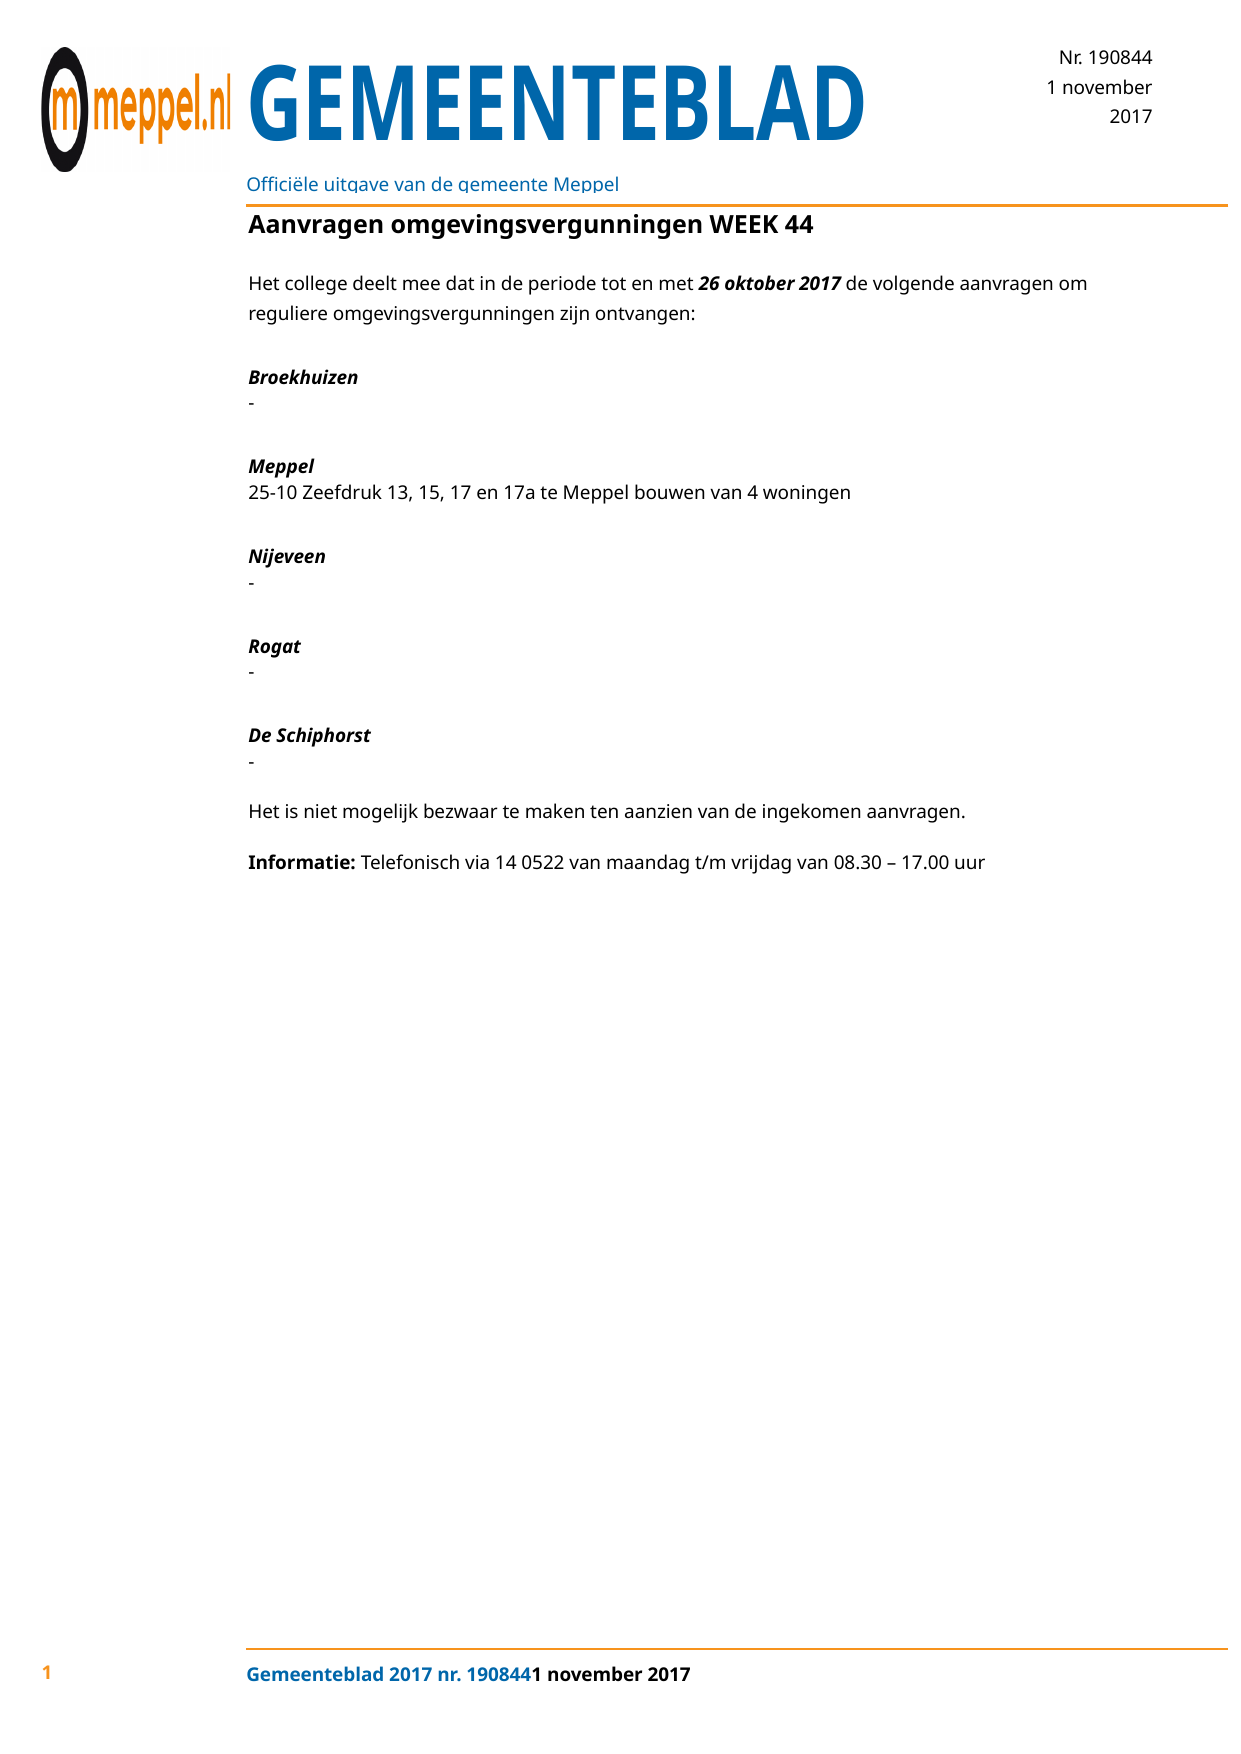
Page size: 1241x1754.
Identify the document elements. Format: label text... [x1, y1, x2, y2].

text De Schiphorst [248, 723, 1152, 748]
text - [248, 659, 1152, 684]
text - [248, 748, 1152, 774]
text Het is niet mogelijk bezwaar te maken ten aanzien van de ingekomen aanvragen. [248, 799, 1152, 824]
text - [248, 569, 1152, 595]
text Informatie: Telefonisch via 14 0522 van maandag t/m vrijdag van 08.30 – 17.00 uur [248, 849, 1152, 875]
text 25-10 Zeefdruk 13, 15, 17 en 17a te Meppel bouwen van 4 woningen [248, 479, 1152, 505]
text Nijeveen [248, 543, 1152, 569]
text Meppel [248, 453, 1152, 479]
text Rogat [248, 633, 1152, 659]
text - [248, 389, 1152, 415]
text Broekhuizen [248, 364, 1152, 389]
text Aanvragen omgevingsvergunningen WEEK 44 [248, 207, 1152, 241]
picture [41, 47, 231, 172]
text Het college deelt mee dat in de periode tot en met 26 oktober 2017 de volgende aanvragen om reguliere omgevingsvergunningen zijn ontvangen: [248, 270, 1152, 326]
